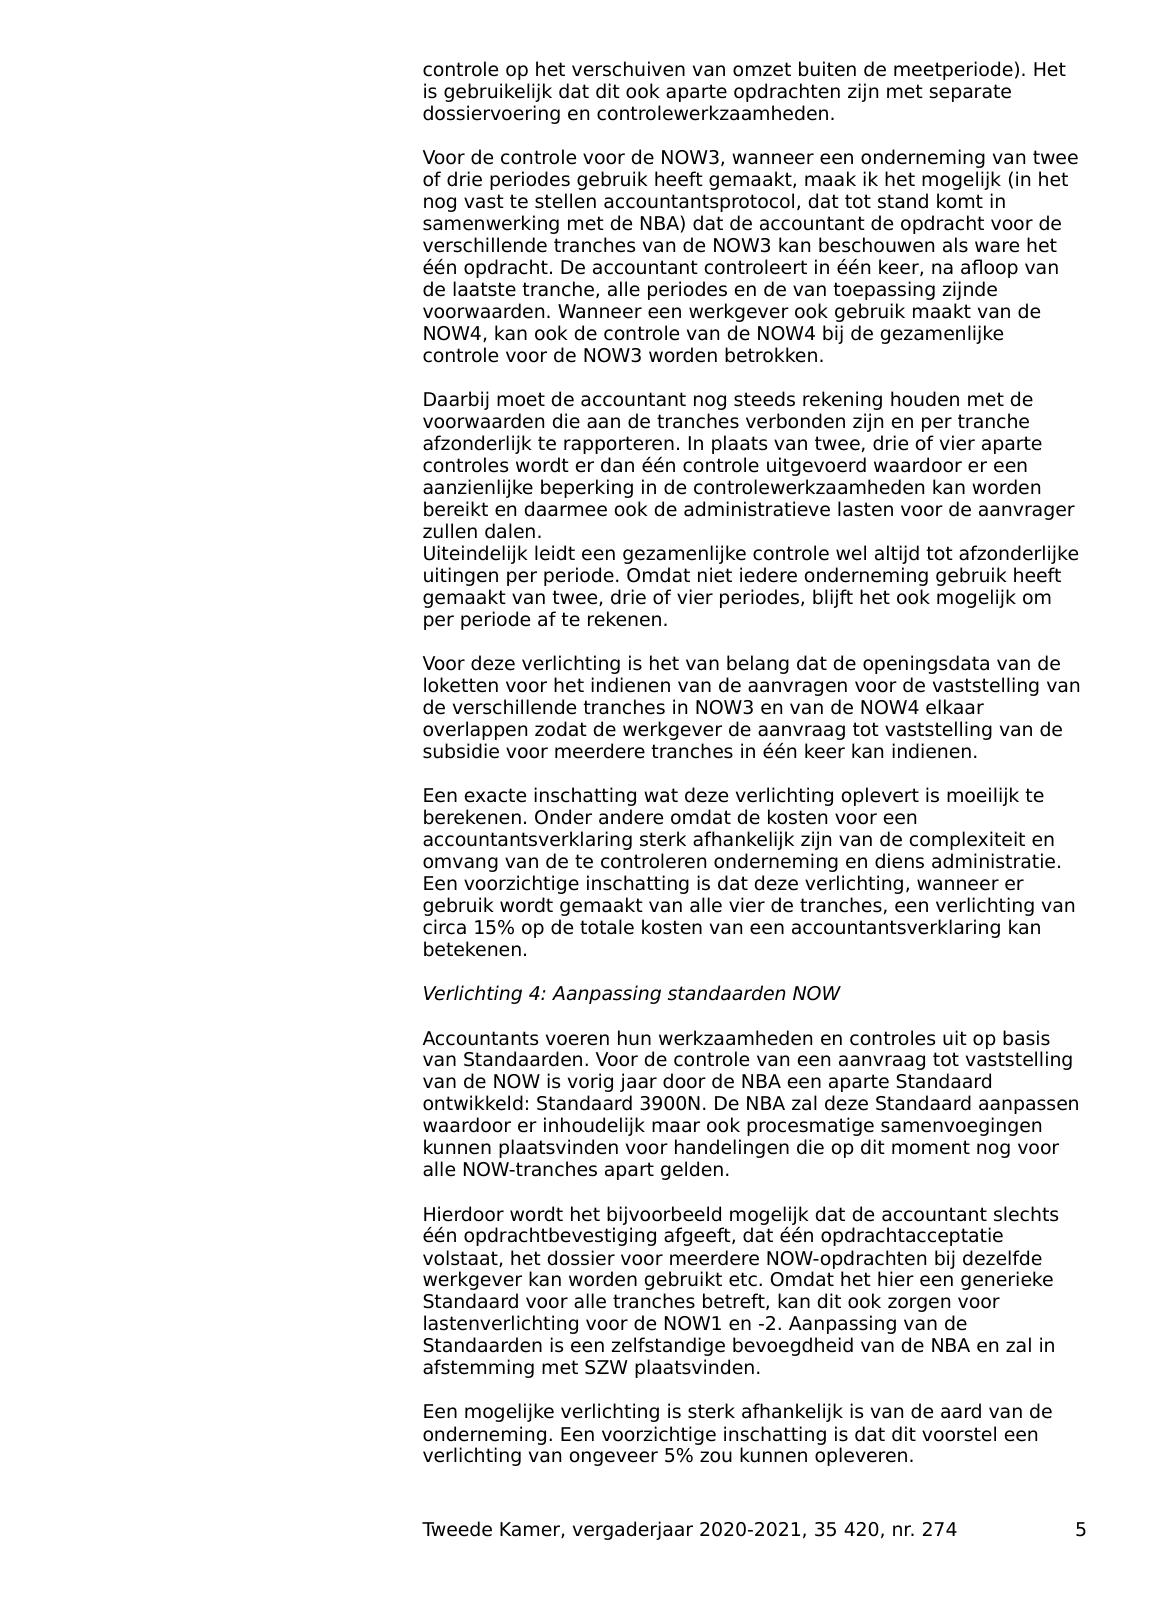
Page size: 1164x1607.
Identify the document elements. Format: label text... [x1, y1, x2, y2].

text Voor deze verlichting is het van belang dat de openingsdata van de loketten voor het indienen van de aanvragen voor de vaststelling van de verschillende tranches in NOW3 en van de NOW4 elkaar overlappen zodat de werkgever de aanvraag tot vaststelling van de subsidie voor meerdere tranches in één keer kan indienen. [422, 653, 1087, 763]
text Een exacte inschatting wat deze verlichting oplevert is moeilijk te berekenen. Onder andere omdat de kosten voor een accountantsverklaring sterk afhankelijk zijn van de complexiteit en omvang van de te controleren onderneming en diens administratie. Een voorzichtige inschatting is dat deze verlichting, wanneer er gebruik wordt gemaakt van alle vier de tranches, een verlichting van circa 15% op de totale kosten van een accountantsverklaring kan betekenen. [422, 785, 1087, 961]
text Een mogelijke verlichting is sterk afhankelijk is van de aard van de onderneming. Een voorzichtige inschatting is dat dit voorstel een verlichting van ongeveer 5% zou kunnen opleveren. [422, 1401, 1087, 1467]
text controle op het verschuiven van omzet buiten de meetperiode). Het is gebruikelijk dat dit ook aparte opdrachten zijn met separate dossiervoering en controlewerkzaamheden. [422, 59, 1087, 125]
text Accountants voeren hun werkzaamheden en controles uit op basis van Standaarden. Voor de controle van een aanvraag tot vaststelling van de NOW is vorig jaar door de NBA een aparte Standaard ontwikkeld: Standaard 3900N. De NBA zal deze Standaard aanpassen waardoor er inhoudelijk maar ook procesmatige samenvoegingen kunnen plaatsvinden voor handelingen die op dit moment nog voor alle NOW-tranches apart gelden. [422, 1027, 1087, 1181]
text Daarbij moet de accountant nog steeds rekening houden met de voorwaarden die aan de tranches verbonden zijn en per tranche afzonderlijk te rapporteren. In plaats van twee, drie of vier aparte controles wordt er dan één controle uitgevoerd waardoor er een aanzienlijke beperking in de controlewerkzaamheden kan worden bereikt en daarmee ook de administratieve lasten voor de aanvrager zullen dalen. [422, 389, 1087, 543]
subtitle Verlichting 4: Aanpassing standaarden NOW [422, 983, 1087, 1005]
text Voor de controle voor de NOW3, wanneer een onderneming van twee of drie periodes gebruik heeft gemaakt, maak ik het mogelijk (in het nog vast te stellen accountantsprotocol, dat tot stand komt in samenwerking met de NBA) dat de accountant de opdracht voor de verschillende tranches van de NOW3 kan beschouwen als ware het één opdracht. De accountant controleert in één keer, na afloop van de laatste tranche, alle periodes en de van toepassing zijnde voorwaarden. Wanneer een werkgever ook gebruik maakt van de NOW4, kan ook de controle van de NOW4 bij de gezamenlijke controle voor de NOW3 worden betrokken. [422, 147, 1087, 367]
text Uiteindelijk leidt een gezamenlijke controle wel altijd tot afzonderlijke uitingen per periode. Omdat niet iedere onderneming gebruik heeft gemaakt van twee, drie of vier periodes, blijft het ook mogelijk om per periode af te rekenen. [422, 543, 1087, 631]
text Hierdoor wordt het bijvoorbeeld mogelijk dat de accountant slechts één opdrachtbevestiging afgeeft, dat één opdrachtacceptatie volstaat, het dossier voor meerdere NOW-opdrachten bij dezelfde werkgever kan worden gebruikt etc. Omdat het hier een generieke Standaard voor alle tranches betreft, kan dit ook zorgen voor lastenverlichting voor de NOW1 en -2. Aanpassing van de Standaarden is een zelfstandige bevoegdheid van de NBA en zal in afstemming met SZW plaatsvinden. [422, 1203, 1087, 1379]
